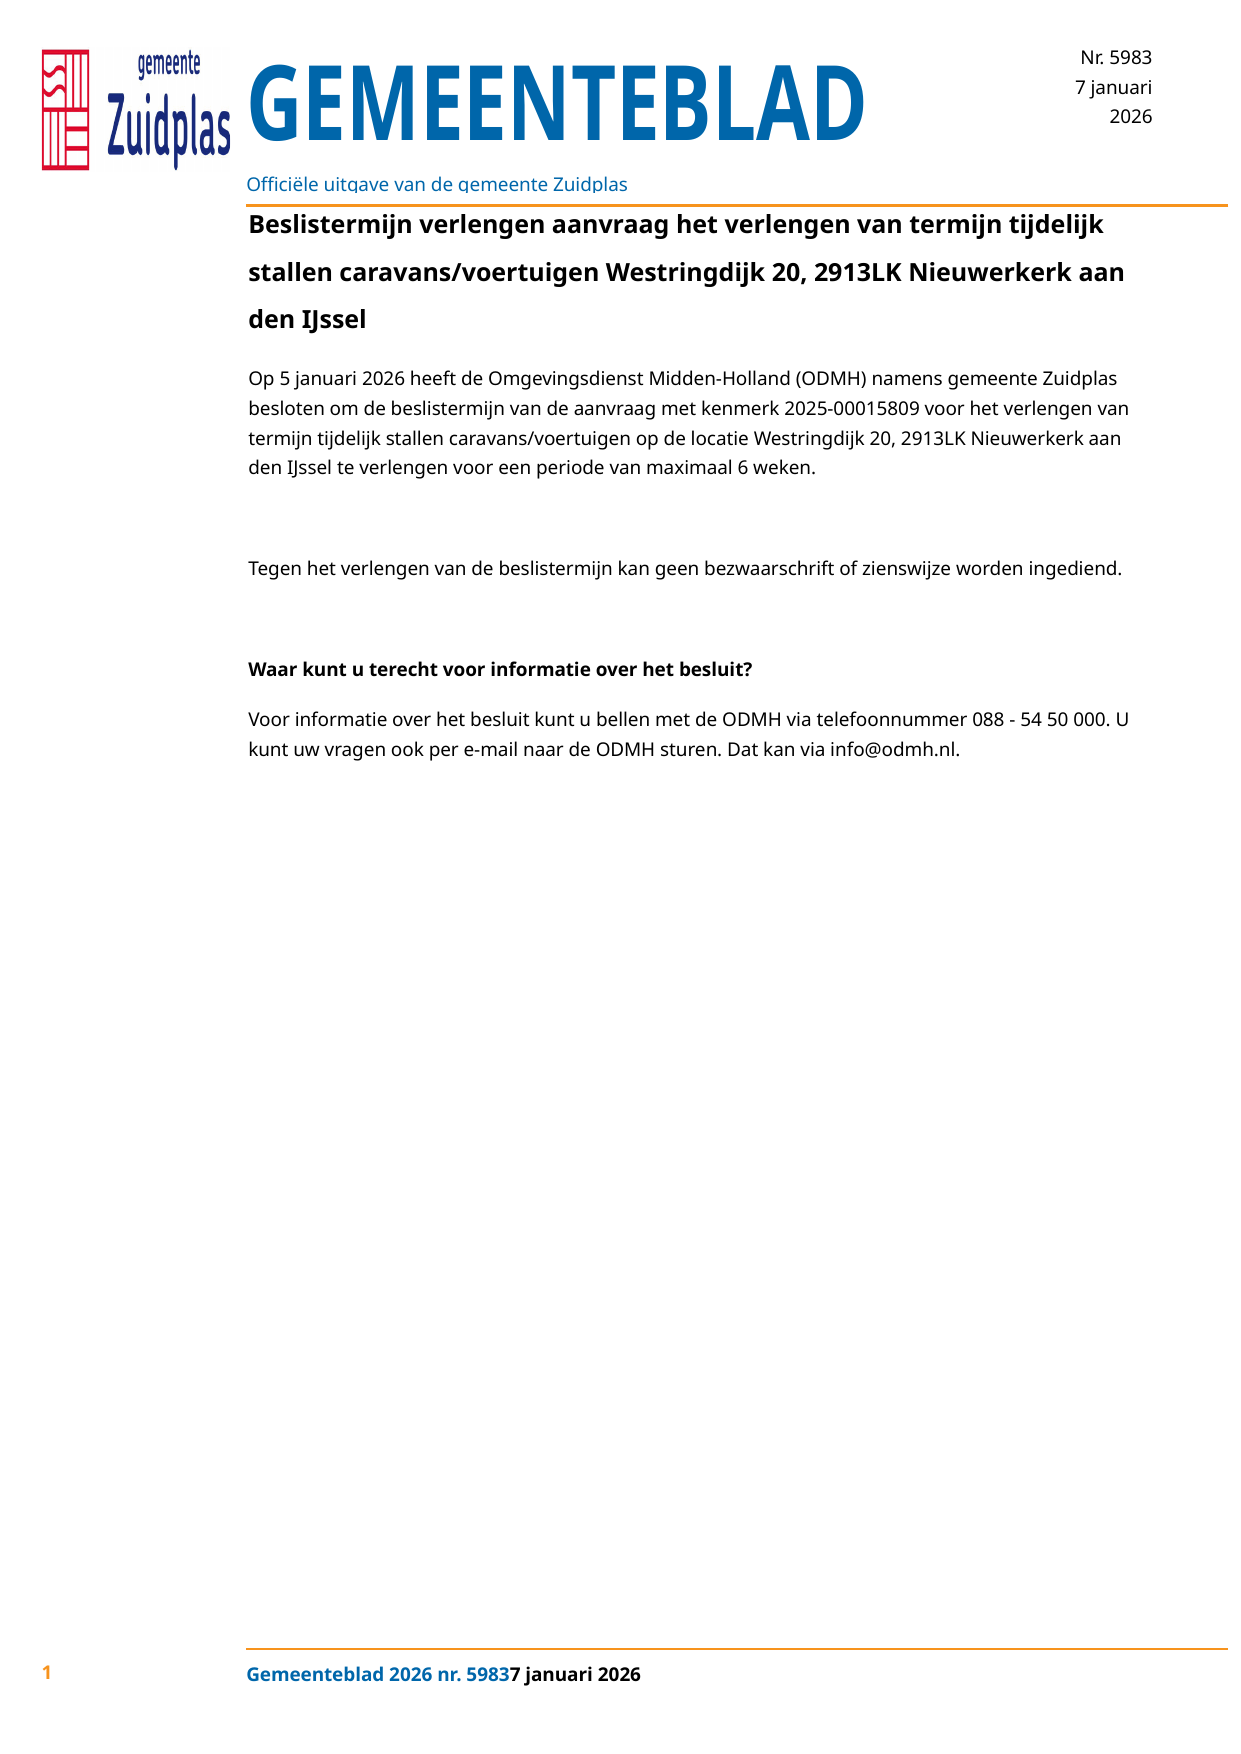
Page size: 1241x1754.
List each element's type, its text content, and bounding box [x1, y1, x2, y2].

text Tegen het verlengen van de beslistermijn kan geen bezwaarschrift of zienswijze worden ingediend. [248, 555, 1152, 581]
text Waar kunt u terecht voor informatie over het besluit? [248, 656, 1152, 682]
text Voor informatie over het besluit kunt u bellen met de ODMH via telefoonnummer 088 - 54 50 000. U kunt uw vragen ook per e-mail naar de ODMH sturen. Dat kan via info@odmh.nl. [248, 706, 1152, 762]
text Beslistermijn verlengen aanvraag het verlengen van termijn tijdelijk stallen caravans/voertuigen Westringdijk 20, 2913LK Nieuwerkerk aan den IJssel [248, 207, 1152, 336]
picture [41, 47, 231, 172]
text Op 5 januari 2026 heeft de Omgevingsdienst Midden-Holland (ODMH) namens gemeente Zuidplas besloten om de beslistermijn van de aanvraag met kenmerk 2025-00015809 voor het verlengen van termijn tijdelijk stallen caravans/voertuigen op de locatie Westringdijk 20, 2913LK Nieuwerkerk aan den IJssel te verlengen voor een periode van maximaal 6 weken. [248, 366, 1152, 480]
